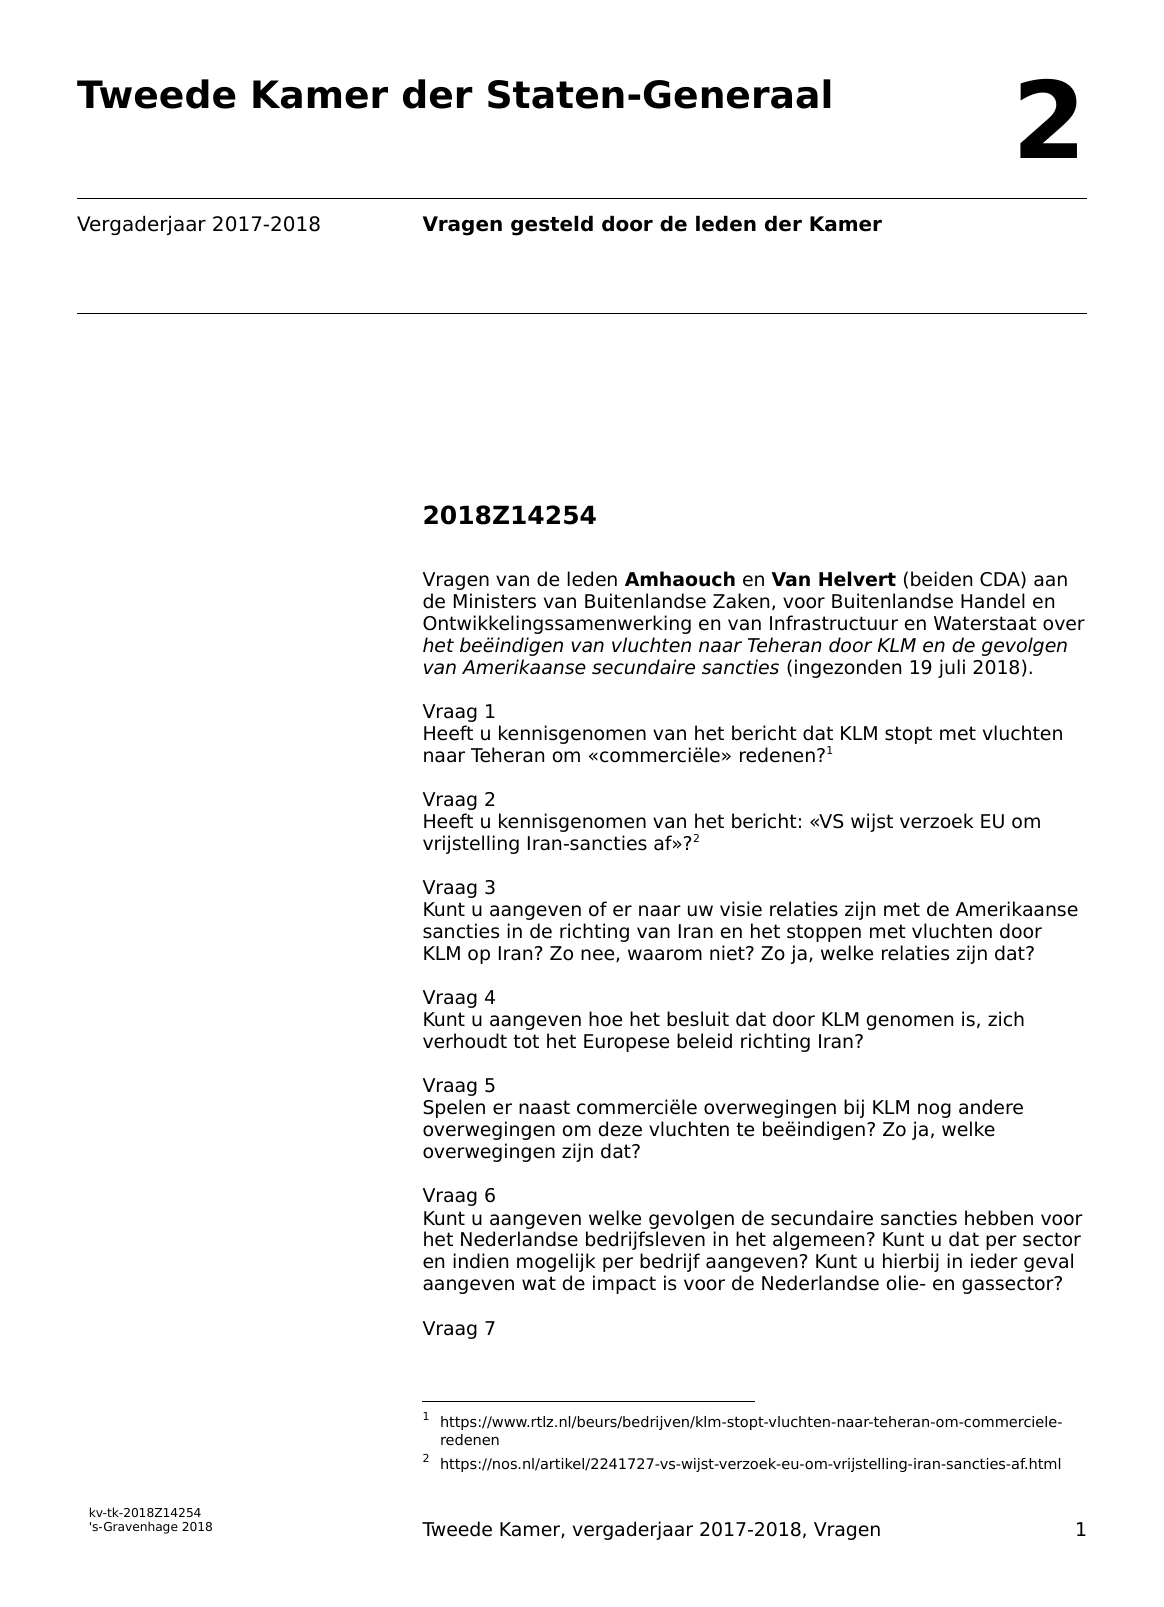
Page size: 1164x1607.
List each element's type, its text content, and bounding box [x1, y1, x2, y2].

text Kunt u aangeven of er naar uw visie relaties zijn met de Amerikaanse sancties in de richting van Iran en het stoppen met vluchten door KLM op Iran? Zo nee, waarom niet? Zo ja, welke relaties zijn dat? [422, 899, 1087, 965]
text Heeft u kennisgenomen van het bericht dat KLM stopt met vluchten naar Teheran om «commerciële» redenen? [422, 723, 1087, 767]
text Vraag 7 [422, 1317, 1087, 1339]
table_cell Vergaderjaar 2017-2018 [77, 199, 422, 313]
text https://nos.nl/artikel/2241727-vs-wijst-verzoek-eu-om-vrijstelling-iran-sancties-af.html [422, 1452, 1087, 1474]
text Vraag 5 [422, 1075, 1087, 1097]
table_cell Vragen gesteld door de leden der Kamer [422, 199, 1087, 313]
text Vraag 2 [422, 789, 1087, 811]
text Vraag 4 [422, 987, 1087, 1009]
text Vraag 6 [422, 1185, 1087, 1207]
text Spelen er naast commerciële overwegingen bij KLM nog andere overwegingen om deze vluchten te beëindigen? Zo ja, welke overwegingen zijn dat? [422, 1097, 1087, 1163]
text 's-Gravenhage 2018 [88, 1520, 323, 1534]
table_header Tweede Kamer der Staten-Generaal [77, 59, 886, 198]
text Vraag 3 [422, 877, 1087, 899]
text Kunt u aangeven hoe het besluit dat door KLM genomen is, zich verhoudt tot het Europese beleid richting Iran? [422, 1009, 1087, 1053]
text Kunt u aangeven welke gevolgen de secundaire sancties hebben voor het Nederlandse bedrijfsleven in het algemeen? Kunt u dat per sector en indien mogelijk per bedrijf aangeven? Kunt u hierbij in ieder geval aangeven wat de impact is voor de Nederlandse olie- en gassector? [422, 1207, 1087, 1295]
text Heeft u kennisgenomen van het bericht: «VS wijst verzoek EU om vrijstelling Iran-sancties af»? [422, 811, 1087, 855]
text Vraag 1 [422, 701, 1087, 723]
text Vragen van de leden Amhaouch en Van Helvert (beiden CDA) aan de Ministers van Buitenlandse Zaken, voor Buitenlandse Handel en Ontwikkelingssamenwerking en van Infrastructuur en Waterstaat over het beëindigen van vluchten naar Teheran door KLM en de gevolgen van Amerikaanse secundaire sancties (ingezonden 19 juli 2018). [422, 569, 1087, 679]
table_header 2 [886, 59, 1087, 198]
text kv-tk-2018Z14254 [88, 1506, 323, 1520]
text 2018Z14254 [422, 501, 1087, 531]
text https://www.rtlz.nl/beurs/bedrijven/klm-stopt-vluchten-naar-teheran-om-commerciele-redenen [422, 1410, 1087, 1449]
